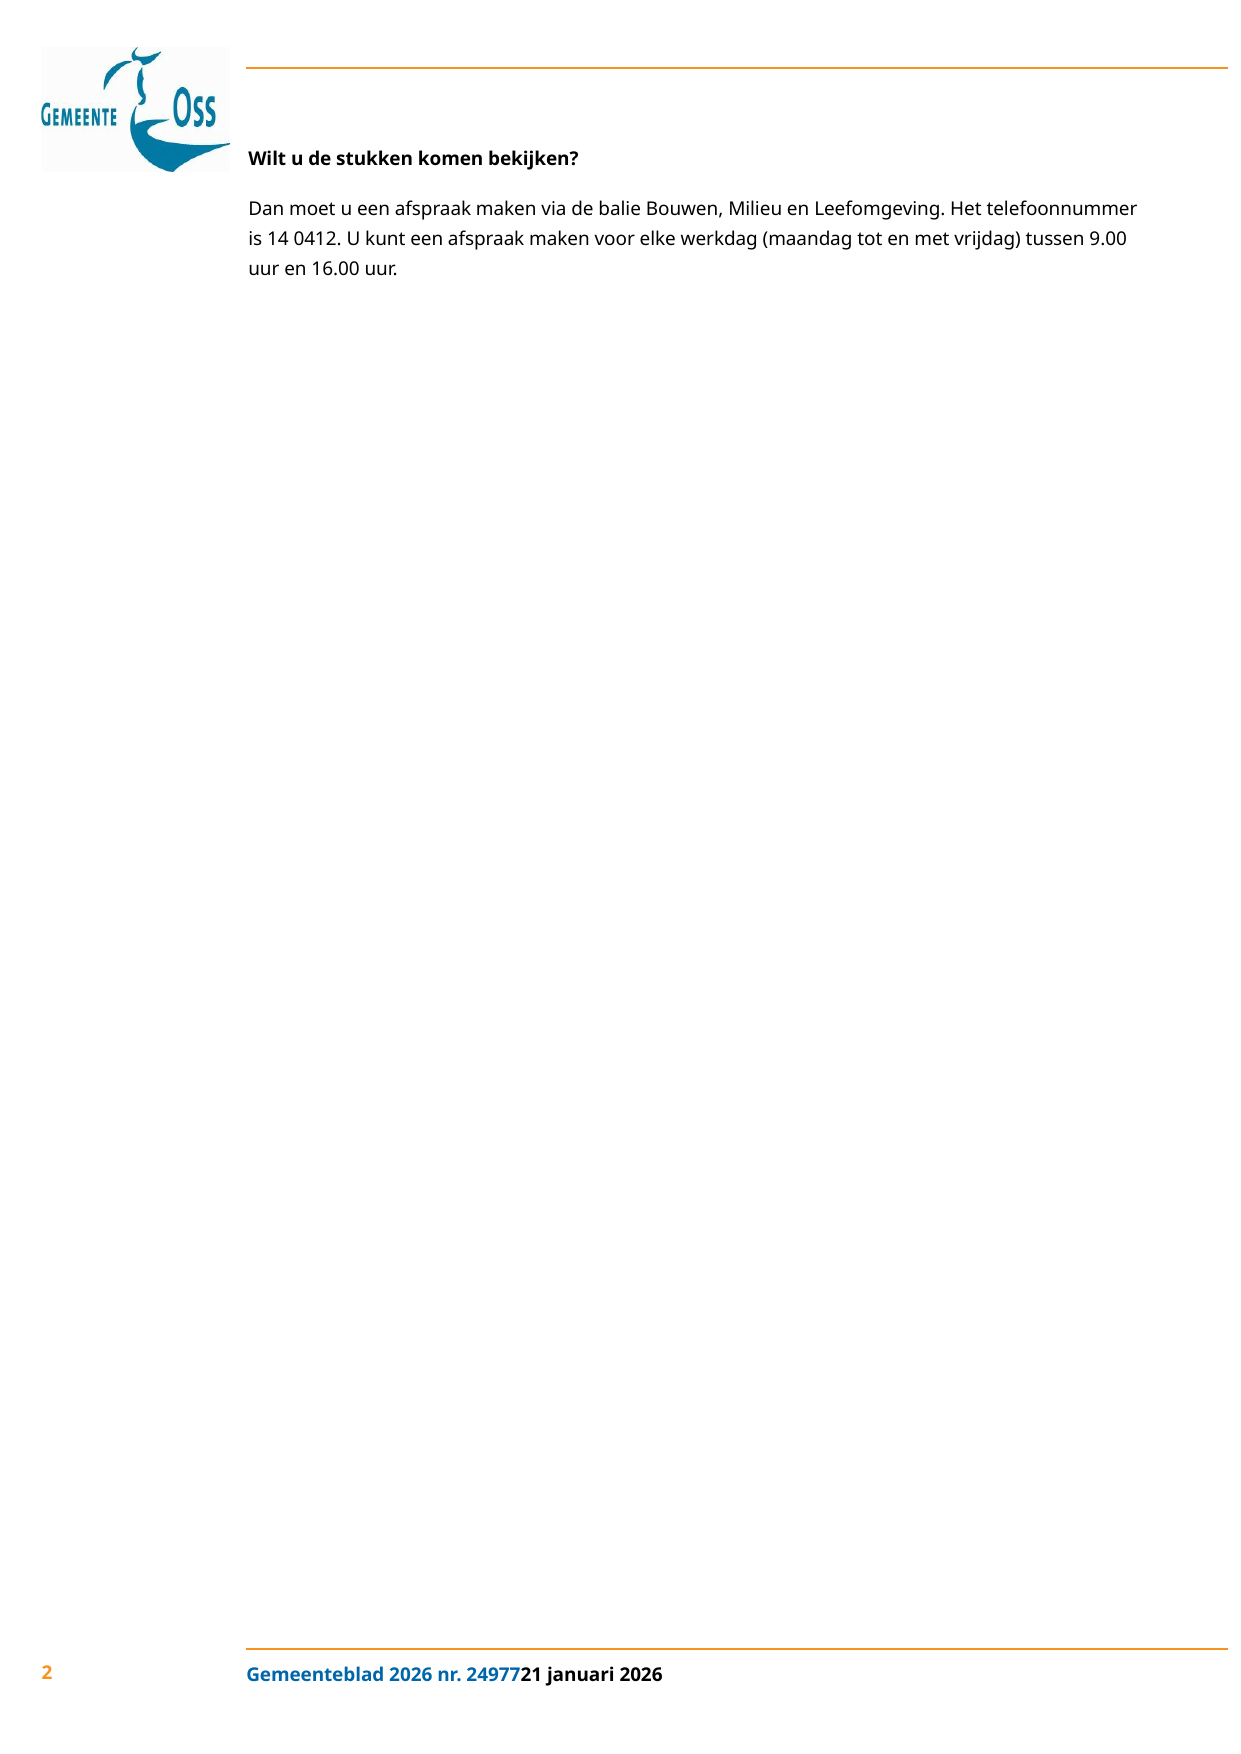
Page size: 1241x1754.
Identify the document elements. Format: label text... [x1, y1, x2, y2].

text Wilt u de stukken komen bekijken? [248, 145, 1152, 171]
picture [41, 47, 231, 172]
text Dan moet u een afspraak maken via de balie Bouwen, Milieu en Leefomgeving. Het telefoonnummer is 14 0412. U kunt een afspraak maken voor elke werkdag (maandag tot en met vrijdag) tussen 9.00 uur en 16.00 uur. [248, 196, 1152, 281]
